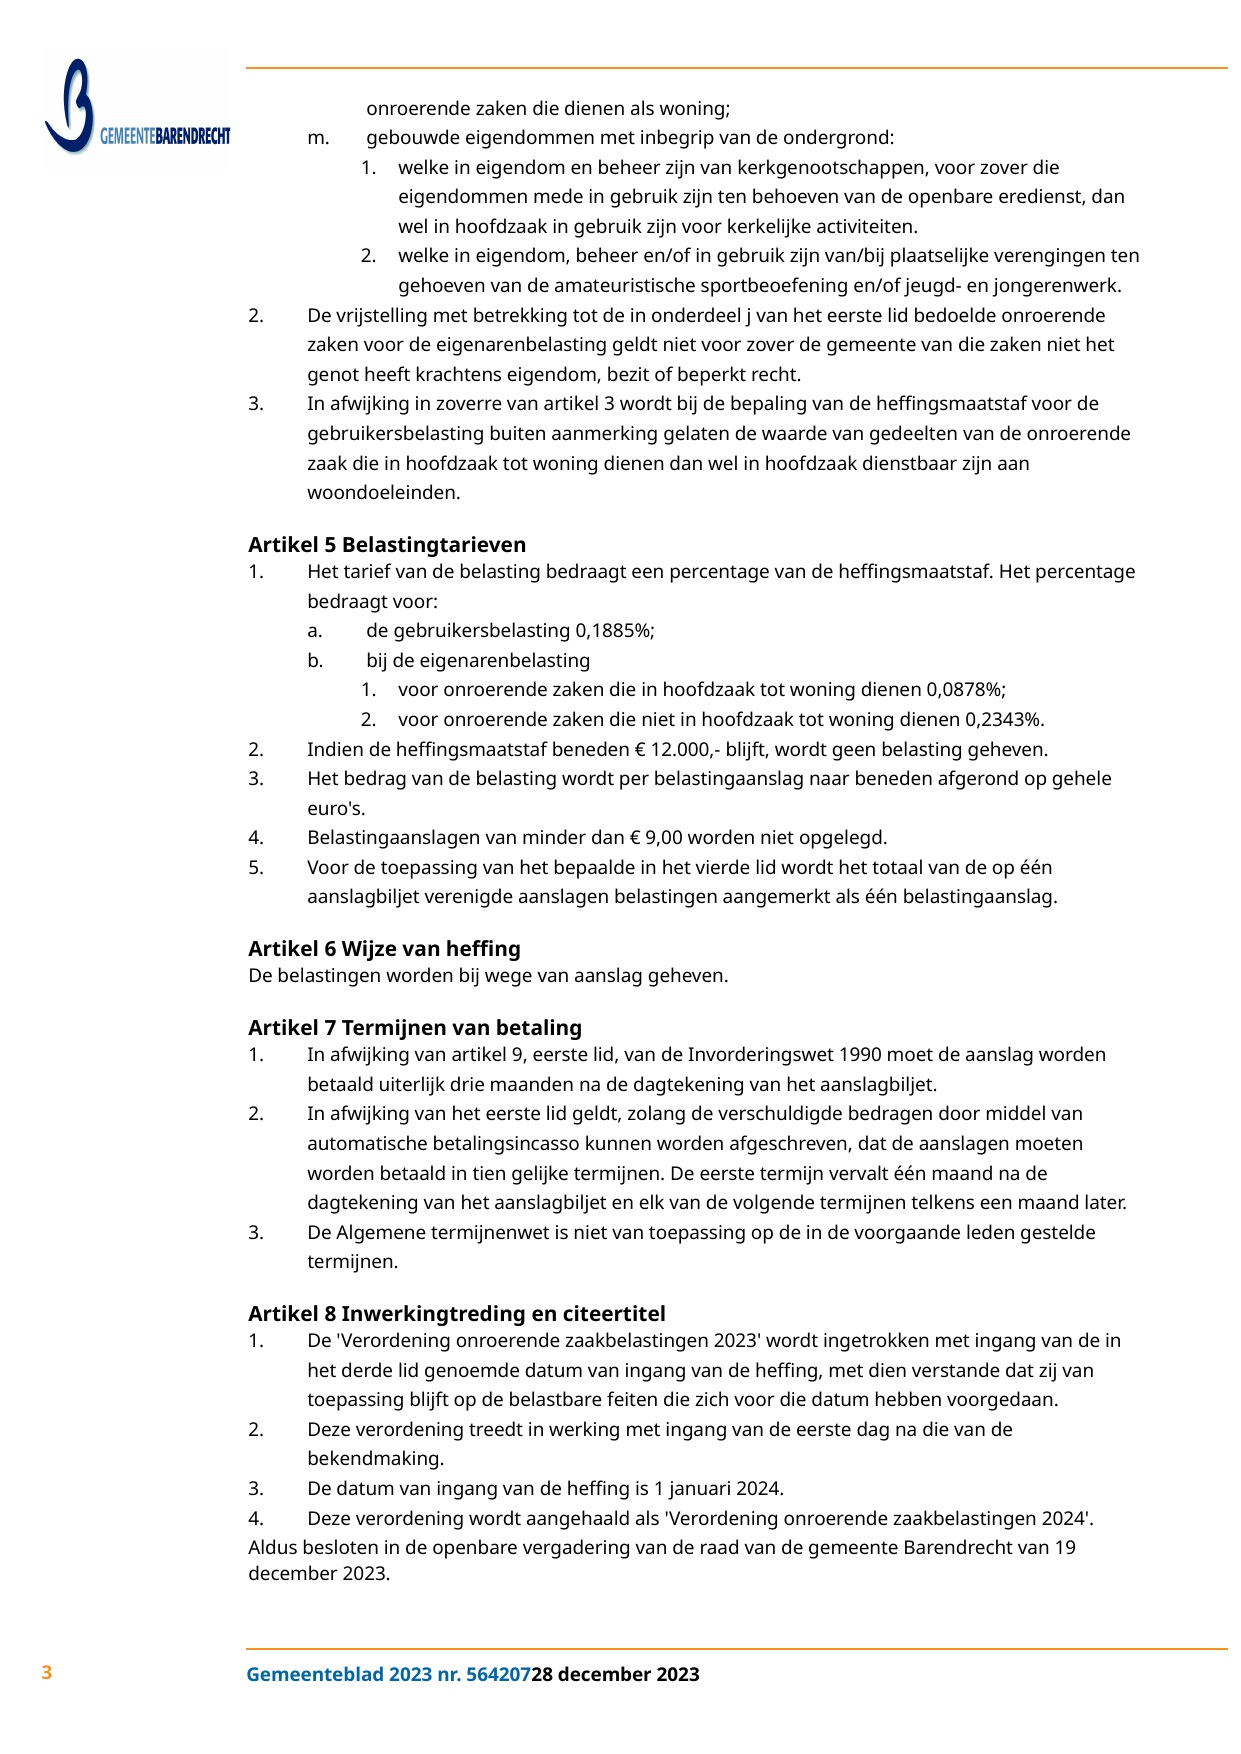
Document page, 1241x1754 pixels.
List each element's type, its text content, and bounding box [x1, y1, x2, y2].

list De 'Verordening onroerende zaakbelastingen 2023' wordt ingetrokken met ingang van de in het derde lid genoemde datum van ingang van de heffing, met dien verstande dat zij van toepassing blijft op de belastbare feiten die zich voor die datum hebben voorgedaan. [248, 1327, 1152, 1412]
list welke in eigendom, beheer en/of in gebruik zijn van/bij plaatselijke verengingen ten gehoeven van de amateuristische sportbeoefening en/of jeugd- en jongerenwerk. [361, 243, 1152, 298]
list voor onroerende zaken die in hoofdzaak tot woning dienen 0,0878%; [361, 677, 1152, 702]
text Artikel 8 Inwerkingtreding en citeertitel [248, 1299, 1152, 1327]
list gebouwde eigendommen met inbegrip van de ondergrond: [307, 124, 1152, 150]
list Deze verordening wordt aangehaald als 'Verordening onroerende zaakbelastingen 2024'. [248, 1505, 1152, 1531]
list Indien de heffingsmaatstaf beneden € 12.000,- blijft, wordt geen belasting geheven. [248, 736, 1152, 761]
text Artikel 7 Termijnen van betaling [248, 1013, 1152, 1041]
text Artikel 5 Belastingtarieven [248, 530, 1152, 558]
list In afwijking van het eerste lid geldt, zolang de verschuldigde bedragen door middel van automatische betalingsincasso kunnen worden afgeschreven, dat de aanslagen moeten worden betaald in tien gelijke termijnen. De eerste termijn vervalt één maand na de dagtekening van het aanslagbiljet en elk van de volgende termijnen telkens een maand later. [248, 1101, 1152, 1215]
list De Algemene termijnenwet is niet van toepassing op de in de voorgaande leden gestelde termijnen. [248, 1219, 1152, 1274]
list bij de eigenarenbelasting [307, 647, 1152, 673]
list In afwijking in zoverre van artikel 3 wordt bij de bepaling van de heffingsmaatstaf voor de gebruikersbelasting buiten aanmerking gelaten de waarde van gedeelten van de onroerende zaak die in hoofdzaak tot woning dienen dan wel in hoofdzaak dienstbaar zijn aan woondoeleinden. [248, 391, 1152, 505]
list onroerende zaken die dienen als woning; [307, 95, 1152, 121]
text Aldus besloten in de openbare vergadering van de raad van de gemeente Barendrecht van 19 december 2023. [248, 1534, 1152, 1586]
list Het bedrag van de belasting wordt per belastingaanslag naar beneden afgerond op gehele euro's. [248, 765, 1152, 821]
list welke in eigendom en beheer zijn van kerkgenootschappen, voor zover die eigendommen mede in gebruik zijn ten behoeven van de openbare eredienst, dan wel in hoofdzaak in gebruik zijn voor kerkelijke activiteiten. [361, 154, 1152, 239]
text Artikel 6 Wijze van heffing [248, 934, 1152, 962]
list De datum van ingang van de heffing is 1 januari 2024. [248, 1475, 1152, 1501]
list Deze verordening treedt in werking met ingang van de eerste dag na die van de bekendmaking. [248, 1416, 1152, 1471]
picture [41, 47, 231, 172]
list Voor de toepassing van het bepaalde in het vierde lid wordt het totaal van de op één aanslagbiljet verenigde aanslagen belastingen aangemerkt als één belastingaanslag. [248, 854, 1152, 909]
list Belastingaanslagen van minder dan € 9,00 worden niet opgelegd. [248, 824, 1152, 850]
list de gebruikersbelasting 0,1885%; [307, 617, 1152, 643]
list voor onroerende zaken die niet in hoofdzaak tot woning dienen 0,2343%. [361, 706, 1152, 732]
text De belastingen worden bij wege van aanslag geheven. [248, 962, 1152, 988]
list De vrijstelling met betrekking tot de in onderdeel j van het eerste lid bedoelde onroerende zaken voor de eigenarenbelasting geldt niet voor zover de gemeente van die zaken niet het genot heeft krachtens eigendom, bezit of beperkt recht. [248, 302, 1152, 387]
list Het tarief van de belasting bedraagt een percentage van de heffingsmaatstaf. Het percentage bedraagt voor: [248, 558, 1152, 613]
list In afwijking van artikel 9, eerste lid, van de Invorderingswet 1990 moet de aanslag worden betaald uiterlijk drie maanden na de dagtekening van het aanslagbiljet. [248, 1041, 1152, 1097]
